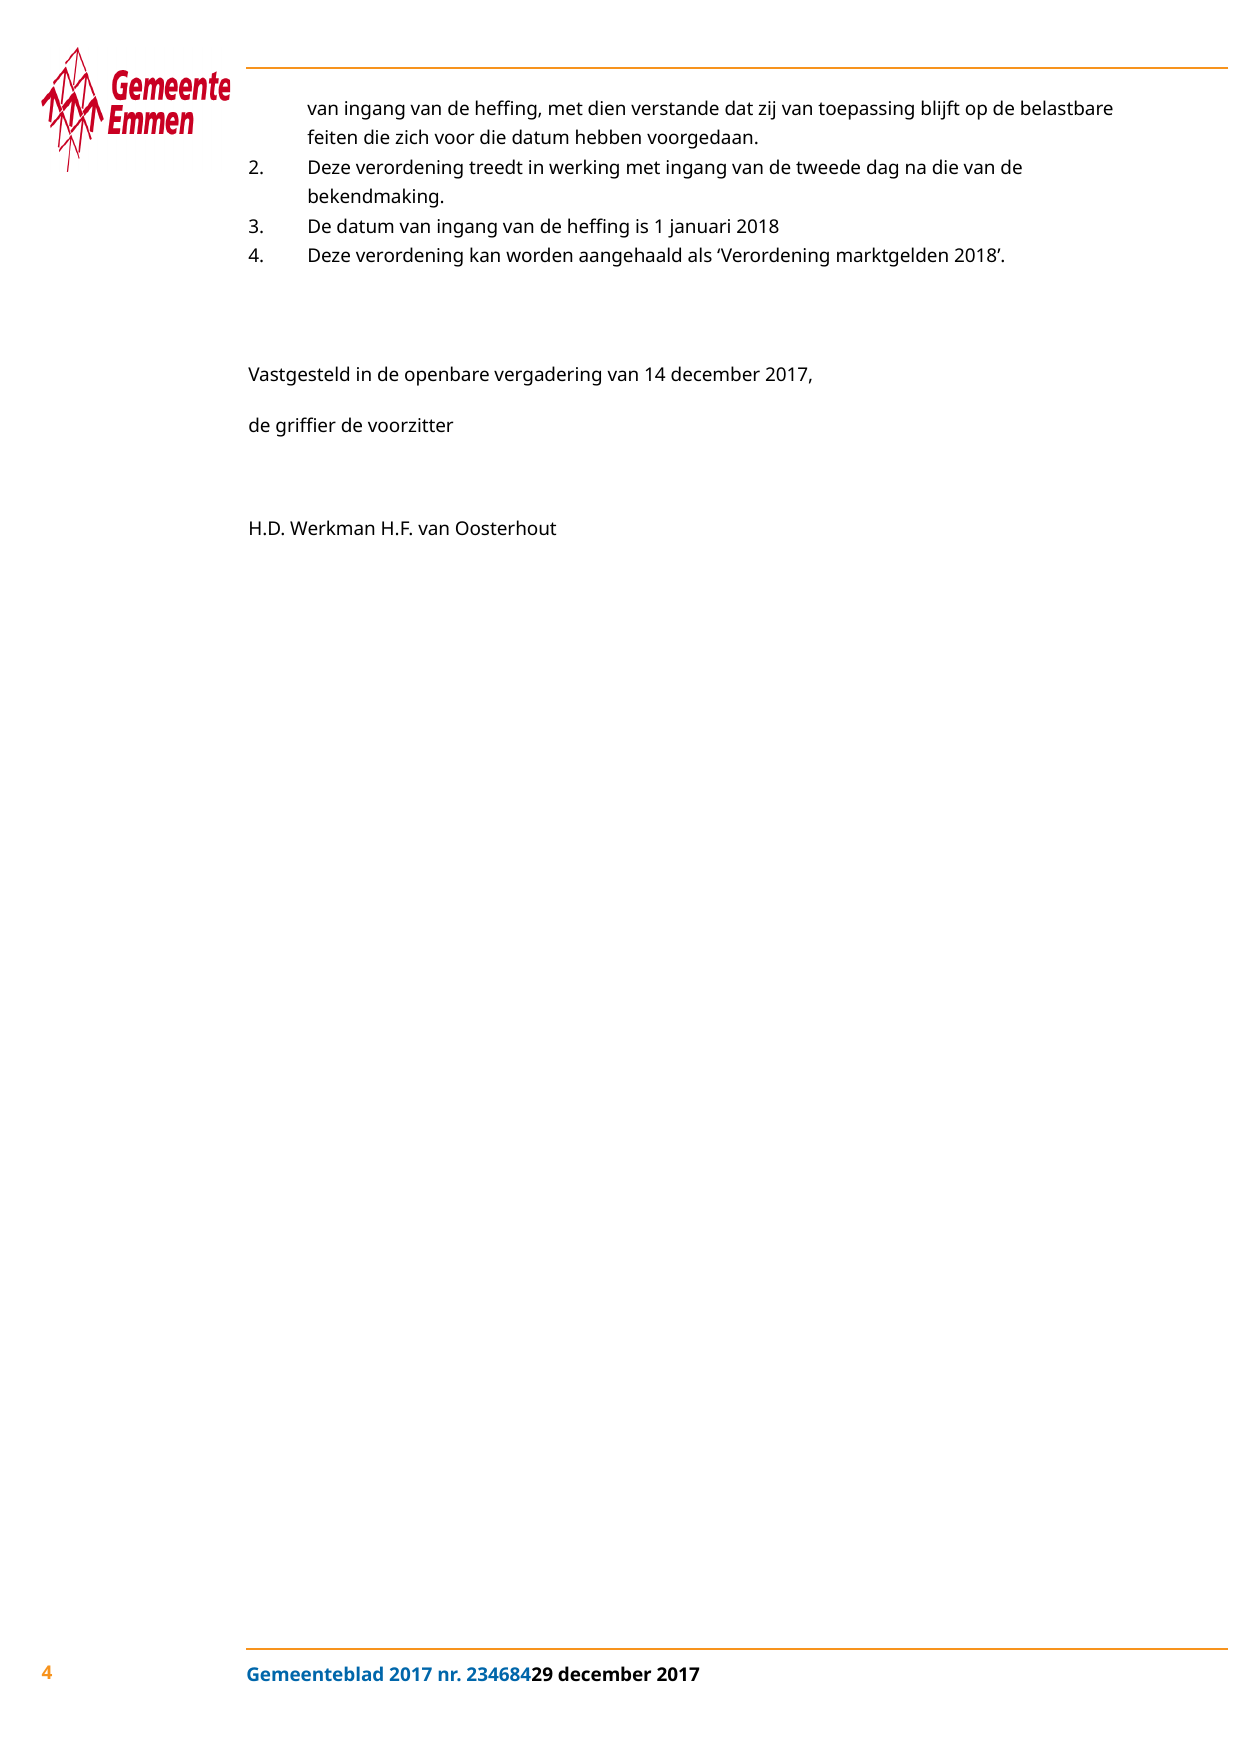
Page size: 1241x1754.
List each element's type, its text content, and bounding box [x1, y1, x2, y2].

list De datum van ingang van de heffing is 1 januari 2018 [248, 213, 1152, 239]
picture [41, 47, 231, 172]
list Deze verordening kan worden aangehaald als ‘Verordening marktgelden 2018’. [248, 243, 1152, 268]
text Vastgesteld in de openbare vergadering van 14 december 2017, [248, 361, 1152, 387]
text H.D. Werkman H.F. van Oosterhout [248, 515, 1152, 541]
list Deze verordening treedt in werking met ingang van de tweede dag na die van de bekendmaking. [248, 154, 1152, 209]
text de griffier de voorzitter [248, 412, 1152, 438]
list van ingang van de heffing, met dien verstande dat zij van toepassing blijft op de belastbare feiten die zich voor die datum hebben voorgedaan. [248, 95, 1152, 150]
